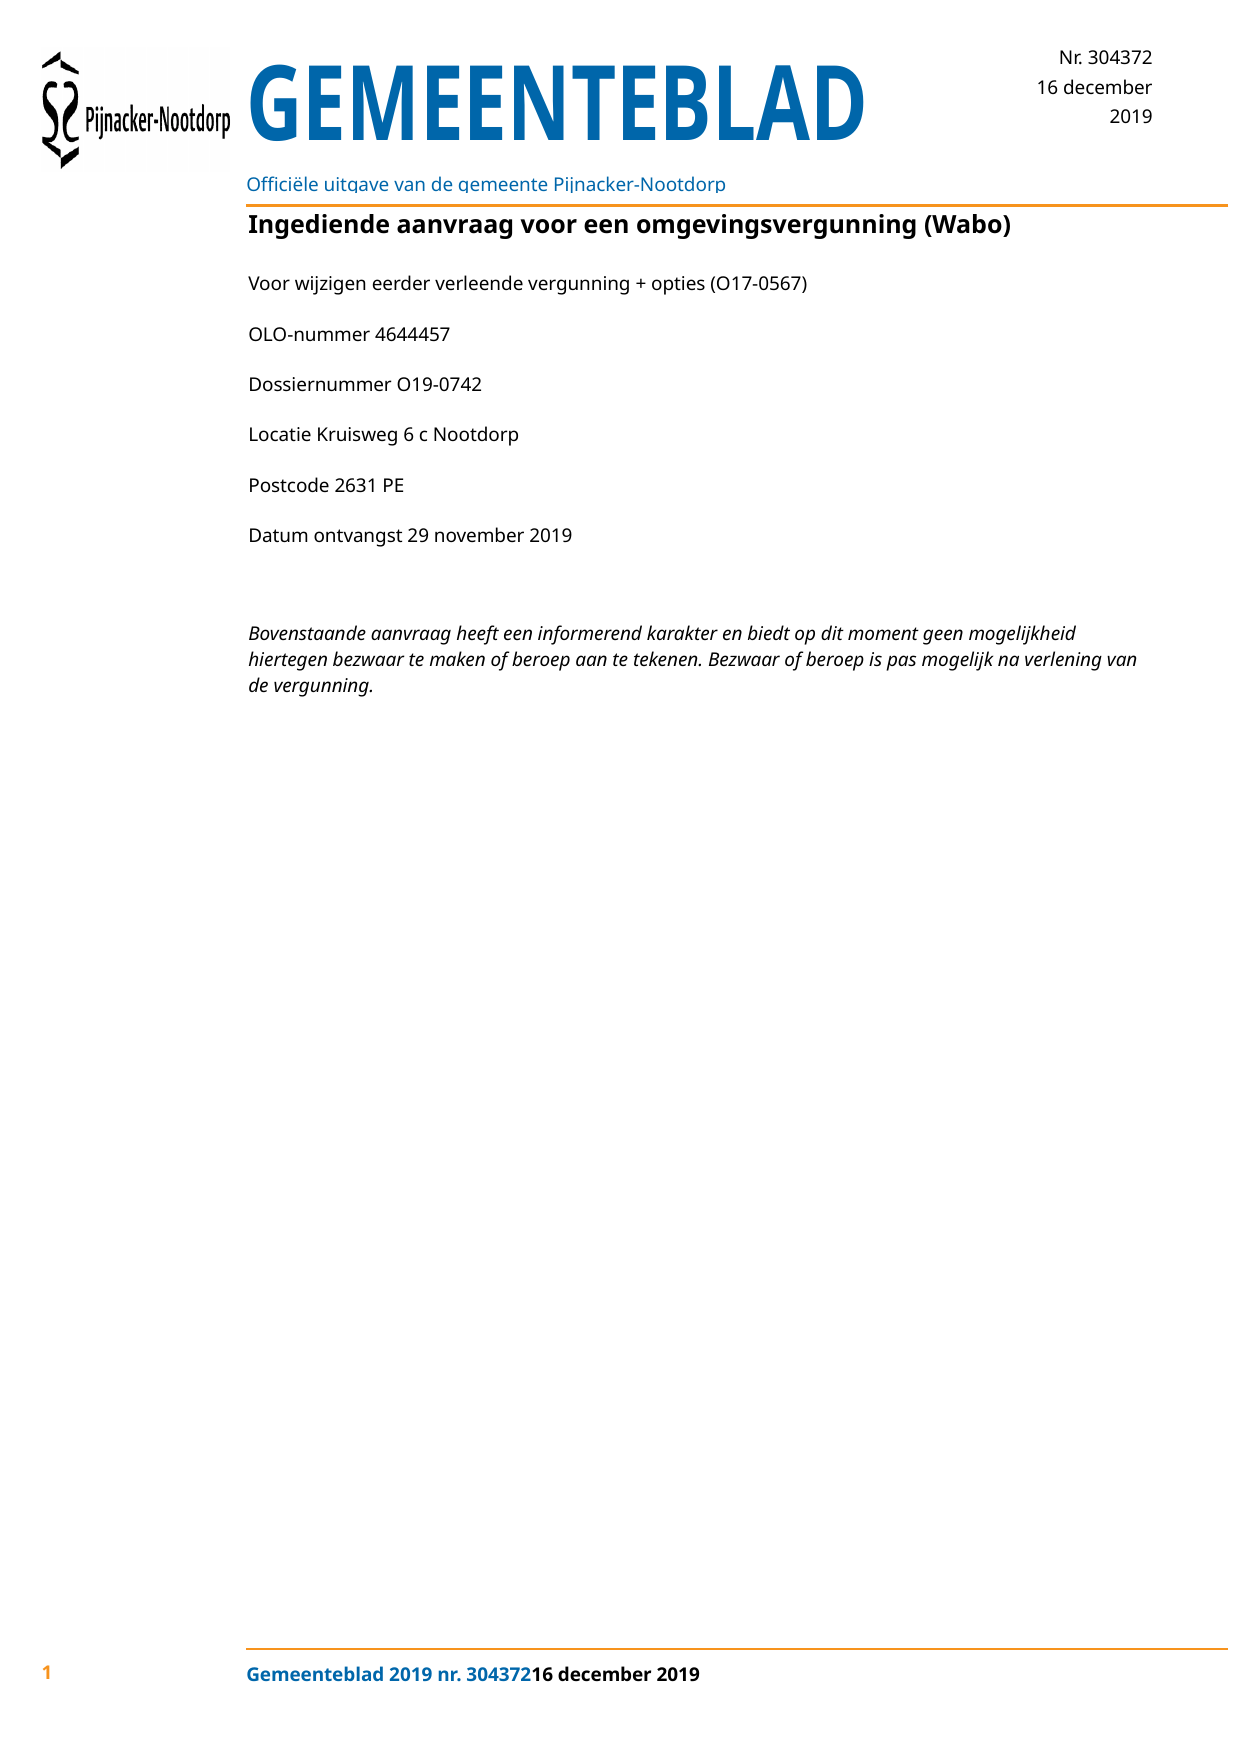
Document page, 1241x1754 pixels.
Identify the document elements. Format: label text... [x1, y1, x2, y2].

text Locatie Kruisweg 6 c Nootdorp [248, 422, 1152, 447]
text Datum ontvangst 29 november 2019 [248, 522, 1152, 548]
text OLO-nummer 4644457 [248, 321, 1152, 346]
picture [41, 47, 231, 172]
text Dossiernummer O19-0742 [248, 371, 1152, 397]
text Ingediende aanvraag voor een omgevingsvergunning (Wabo) [248, 207, 1152, 241]
text Bovenstaande aanvraag heeft een informerend karakter en biedt op dit moment geen mogelijkheid hiertegen bezwaar te maken of beroep aan te tekenen. Bezwaar of beroep is pas mogelijk na verlening van de vergunning. [248, 621, 1152, 698]
text Postcode 2631 PE [248, 472, 1152, 498]
text Voor wijzigen eerder verleende vergunning + opties (O17-0567) [248, 270, 1152, 296]
